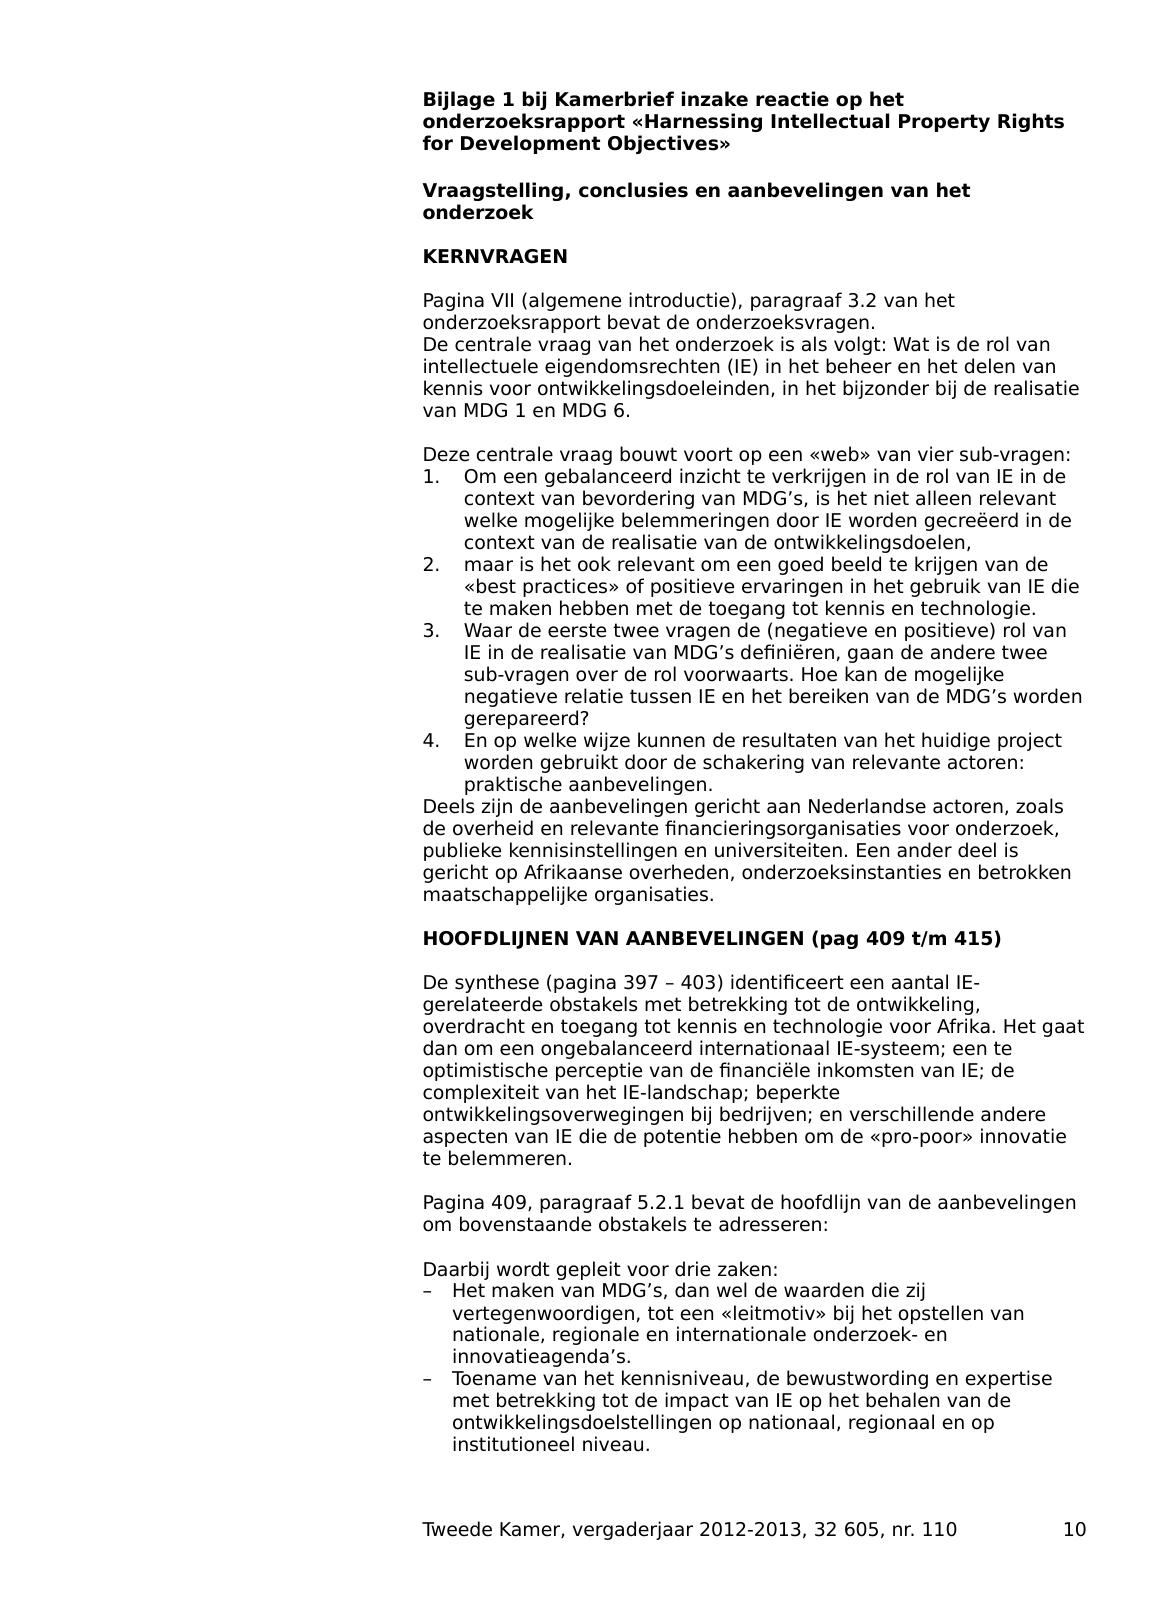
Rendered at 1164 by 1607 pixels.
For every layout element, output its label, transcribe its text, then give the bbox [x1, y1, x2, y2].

text Pagina VII (algemene introductie), paragraaf 3.2 van het onderzoeksrapport bevat de onderzoeksvragen. [422, 290, 1087, 334]
text 4. En op welke wijze kunnen de resultaten van het huidige project worden gebruikt door de schakering van relevante actoren: praktische aanbevelingen. [422, 730, 1087, 796]
subtitle Bijlage 1 bij Kamerbrief inzake reactie op het onderzoeksrapport «Harnessing Intellectual Property Rights for Development Objectives» [77, 89, 1087, 155]
text De centrale vraag van het onderzoek is als volgt: Wat is de rol van intellectuele eigendomsrechten (IE) in het beheer en het delen van kennis voor ontwikkelingsdoeleinden, in het bijzonder bij de realisatie van MDG 1 en MDG 6. [422, 334, 1087, 422]
subtitle Vraagstelling, conclusies en aanbevelingen van het onderzoek [422, 180, 1087, 224]
text Pagina 409, paragraaf 5.2.1 bevat de hoofdlijn van de aanbevelingen om bovenstaande obstakels te adresseren: [422, 1192, 1087, 1236]
text – Toename van het kennisniveau, de bewustwording en expertise met betrekking tot de impact van IE op het behalen van de ontwikkelingsdoelstellingen op nationaal, regionaal en op institutioneel niveau. [422, 1368, 1087, 1456]
text Daarbij wordt gepleit voor drie zaken: [422, 1258, 1087, 1280]
text 3. Waar de eerste twee vragen de (negatieve en positieve) rol van IE in de realisatie van MDG’s definiëren, gaan de andere twee sub-vragen over de rol voorwaarts. Hoe kan de mogelijke negatieve relatie tussen IE en het bereiken van de MDG’s worden gerepareerd? [422, 620, 1087, 730]
text De synthese (pagina 397 – 403) identificeert een aantal IE-gerelateerde obstakels met betrekking tot de ontwikkeling, overdracht en toegang tot kennis en technologie voor Afrika. Het gaat dan om een ongebalanceerd internationaal IE-systeem; een te optimistische perceptie van de financiële inkomsten van IE; de complexiteit van het IE-landschap; beperkte ontwikkelingsoverwegingen bij bedrijven; en verschillende andere aspecten van IE die de potentie hebben om de «pro-poor» innovatie te belemmeren. [422, 972, 1087, 1170]
text Deels zijn de aanbevelingen gericht aan Nederlandse actoren, zoals de overheid en relevante financieringsorganisaties voor onderzoek, publieke kennisinstellingen en universiteiten. Een ander deel is gericht op Afrikaanse overheden, onderzoeksinstanties en betrokken maatschappelijke organisaties. [422, 796, 1087, 906]
subtitle HOOFDLIJNEN VAN AANBEVELINGEN (pag 409 t/m 415) [422, 928, 1087, 950]
subtitle KERNVRAGEN [422, 246, 1087, 268]
text 1. Om een gebalanceerd inzicht te verkrijgen in de rol van IE in de context van bevordering van MDG’s, is het niet alleen relevant welke mogelijke belemmeringen door IE worden gecreëerd in de context van de realisatie van de ontwikkelingsdoelen, [422, 466, 1087, 554]
text 2. maar is het ook relevant om een goed beeld te krijgen van de «best practices» of positieve ervaringen in het gebruik van IE die te maken hebben met de toegang tot kennis en technologie. [422, 554, 1087, 620]
text – Het maken van MDG’s, dan wel de waarden die zij vertegenwoordigen, tot een «leitmotiv» bij het opstellen van nationale, regionale en internationale onderzoek- en innovatieagenda’s. [422, 1280, 1087, 1368]
text Deze centrale vraag bouwt voort op een «web» van vier sub-vragen: [422, 444, 1087, 466]
